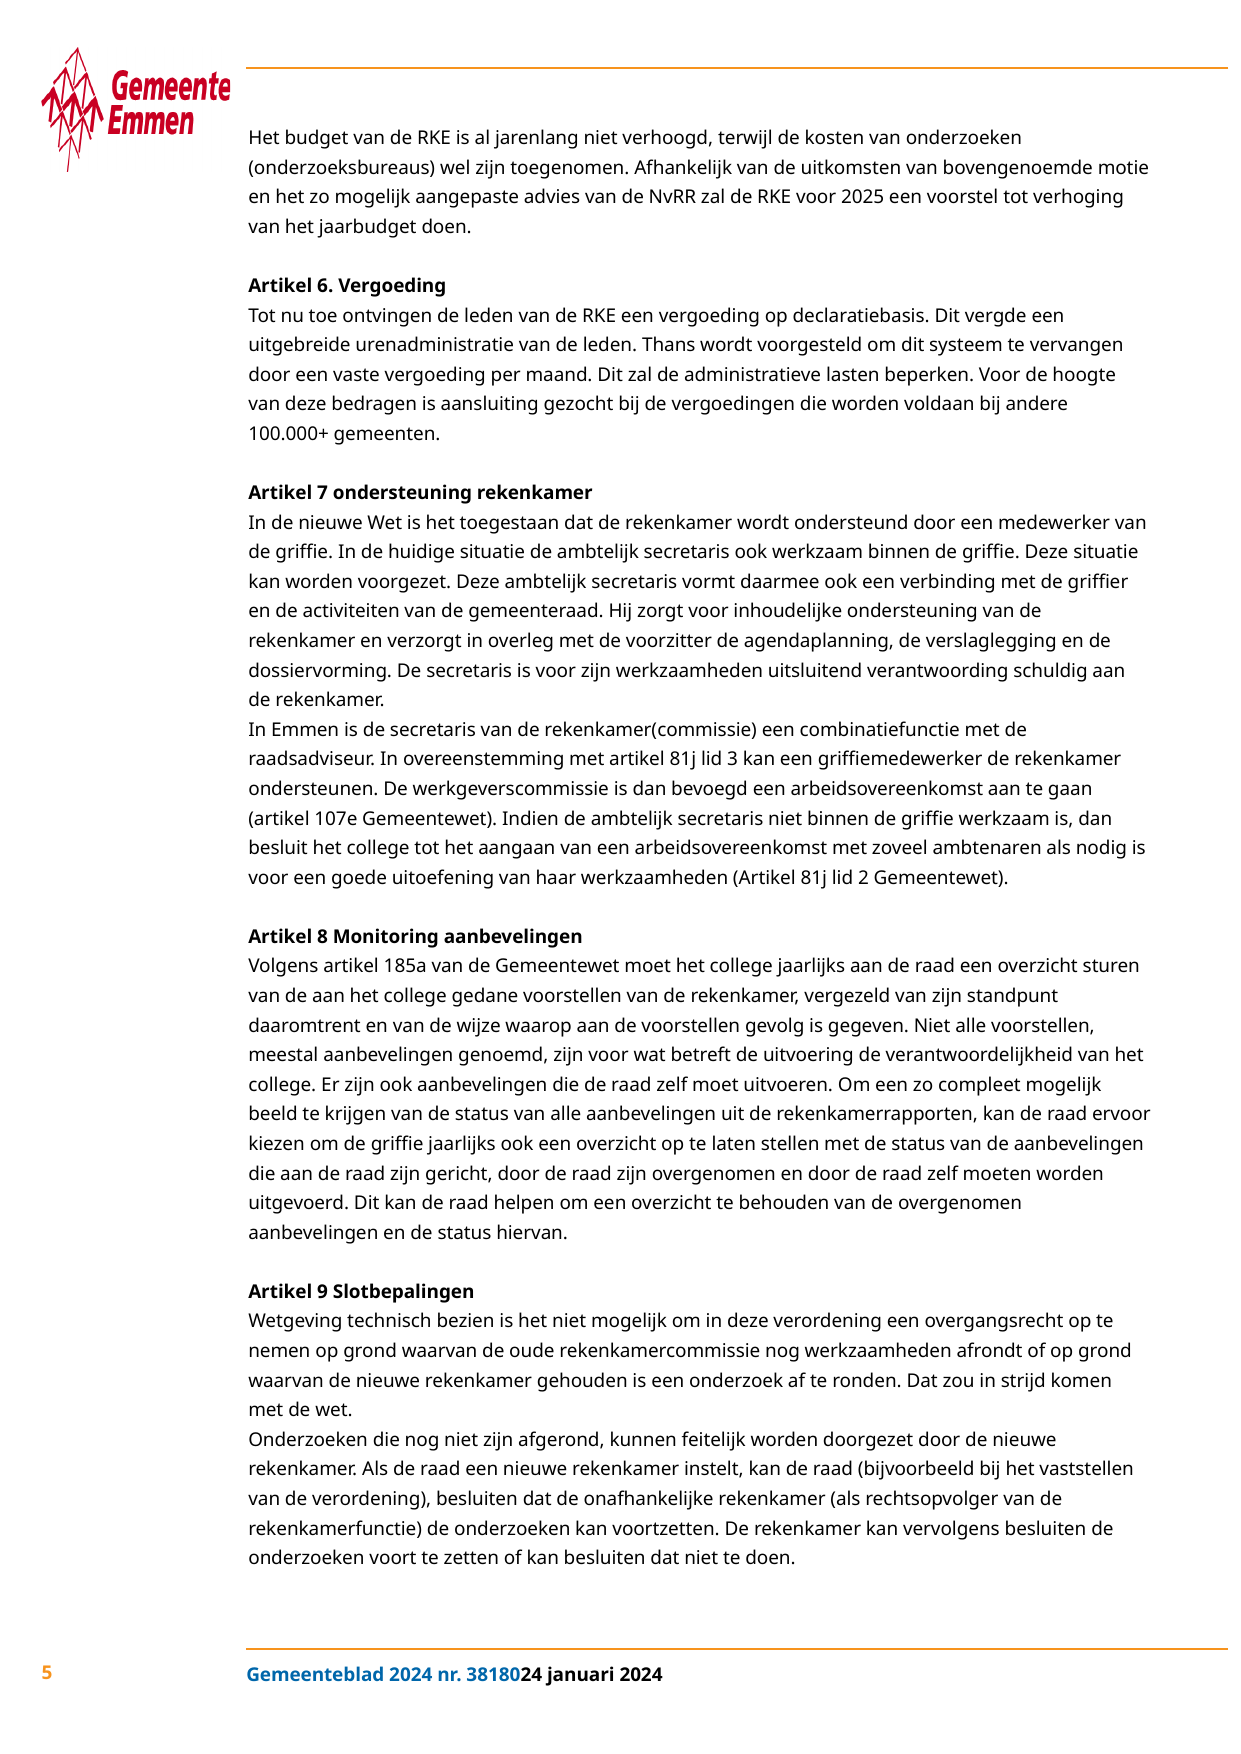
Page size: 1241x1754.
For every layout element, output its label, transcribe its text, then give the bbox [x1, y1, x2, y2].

text Het budget van de RKE is al jarenlang niet verhoogd, terwijl de kosten van onderzoeken (onderzoeksbureaus) wel zijn toegenomen. Afhankelijk van de uitkomsten van bovengenoemde motie en het zo mogelijk aangepaste advies van de NvRR zal de RKE voor 2025 een voorstel tot verhoging van het jaarbudget doen. [248, 124, 1152, 239]
text Wetgeving technisch bezien is het niet mogelijk om in deze verordening een overgangsrecht op te nemen op grond waarvan de oude rekenkamercommissie nog werkzaamheden afrondt of op grond waarvan de nieuwe rekenkamer gehouden is een onderzoek af te ronden. Dat zou in strijd komen met de wet. [248, 1308, 1152, 1422]
text Artikel 8 Monitoring aanbevelingen [248, 923, 1152, 949]
text In de nieuwe Wet is het toegestaan dat de rekenkamer wordt ondersteund door een medewerker van de griffie. In de huidige situatie de ambtelijk secretaris ook werkzaam binnen de griffie. Deze situatie kan worden voorgezet. Deze ambtelijk secretaris vormt daarmee ook een verbinding met de griffier en de activiteiten van de gemeenteraad. Hij zorgt voor inhoudelijke ondersteuning van de rekenkamer en verzorgt in overleg met de voorzitter de agendaplanning, de verslaglegging en de dossiervorming. De secretaris is voor zijn werkzaamheden uitsluitend verantwoording schuldig aan de rekenkamer. [248, 509, 1152, 712]
text Artikel 7 ondersteuning rekenkamer [248, 479, 1152, 505]
text In Emmen is de secretaris van de rekenkamer(commissie) een combinatiefunctie met de raadsadviseur. In overeenstemming met artikel 81j lid 3 kan een griffiemedewerker de rekenkamer ondersteunen. De werkgeverscommissie is dan bevoegd een arbeidsovereenkomst aan te gaan (artikel 107e Gemeentewet). Indien de ambtelijk secretaris niet binnen de griffie werkzaam is, dan besluit het college tot het aangaan van een arbeidsovereenkomst met zoveel ambtenaren als nodig is voor een goede uitoefening van haar werkzaamheden (Artikel 81j lid 2 Gemeentewet). [248, 716, 1152, 890]
text Tot nu toe ontvingen de leden van de RKE een vergoeding op declaratiebasis. Dit vergde een uitgebreide urenadministratie van de leden. Thans wordt voorgesteld om dit systeem te vervangen door een vaste vergoeding per maand. Dit zal de administratieve lasten beperken. Voor de hoogte van deze bedragen is aansluiting gezocht bij de vergoedingen die worden voldaan bij andere 100.000+ gemeenten. [248, 302, 1152, 446]
text Artikel 6. Vergoeding [248, 272, 1152, 298]
text Onderzoeken die nog niet zijn afgerond, kunnen feitelijk worden doorgezet door de nieuwe rekenkamer. Als de raad een nieuwe rekenkamer instelt, kan de raad (bijvoorbeeld bij het vaststellen van de verordening), besluiten dat de onafhankelijke rekenkamer (als rechtsopvolger van de rekenkamerfunctie) de onderzoeken kan voortzetten. De rekenkamer kan vervolgens besluiten de onderzoeken voort te zetten of kan besluiten dat niet te doen. [248, 1426, 1152, 1570]
text Artikel 9 Slotbepalingen [248, 1278, 1152, 1304]
text Volgens artikel 185a van de Gemeentewet moet het college jaarlijks aan de raad een overzicht sturen van de aan het college gedane voorstellen van de rekenkamer, vergezeld van zijn standpunt daaromtrent en van de wijze waarop aan de voorstellen gevolg is gegeven. Niet alle voorstellen, meestal aanbevelingen genoemd, zijn voor wat betreft de uitvoering de verantwoordelijkheid van het college. Er zijn ook aanbevelingen die de raad zelf moet uitvoeren. Om een zo compleet mogelijk beeld te krijgen van de status van alle aanbevelingen uit de rekenkamerrapporten, kan de raad ervoor kiezen om de griffie jaarlijks ook een overzicht op te laten stellen met de status van de aanbevelingen die aan de raad zijn gericht, door de raad zijn overgenomen en door de raad zelf moeten worden uitgevoerd. Dit kan de raad helpen om een overzicht te behouden van de overgenomen aanbevelingen en de status hiervan. [248, 953, 1152, 1245]
picture [41, 47, 231, 172]
